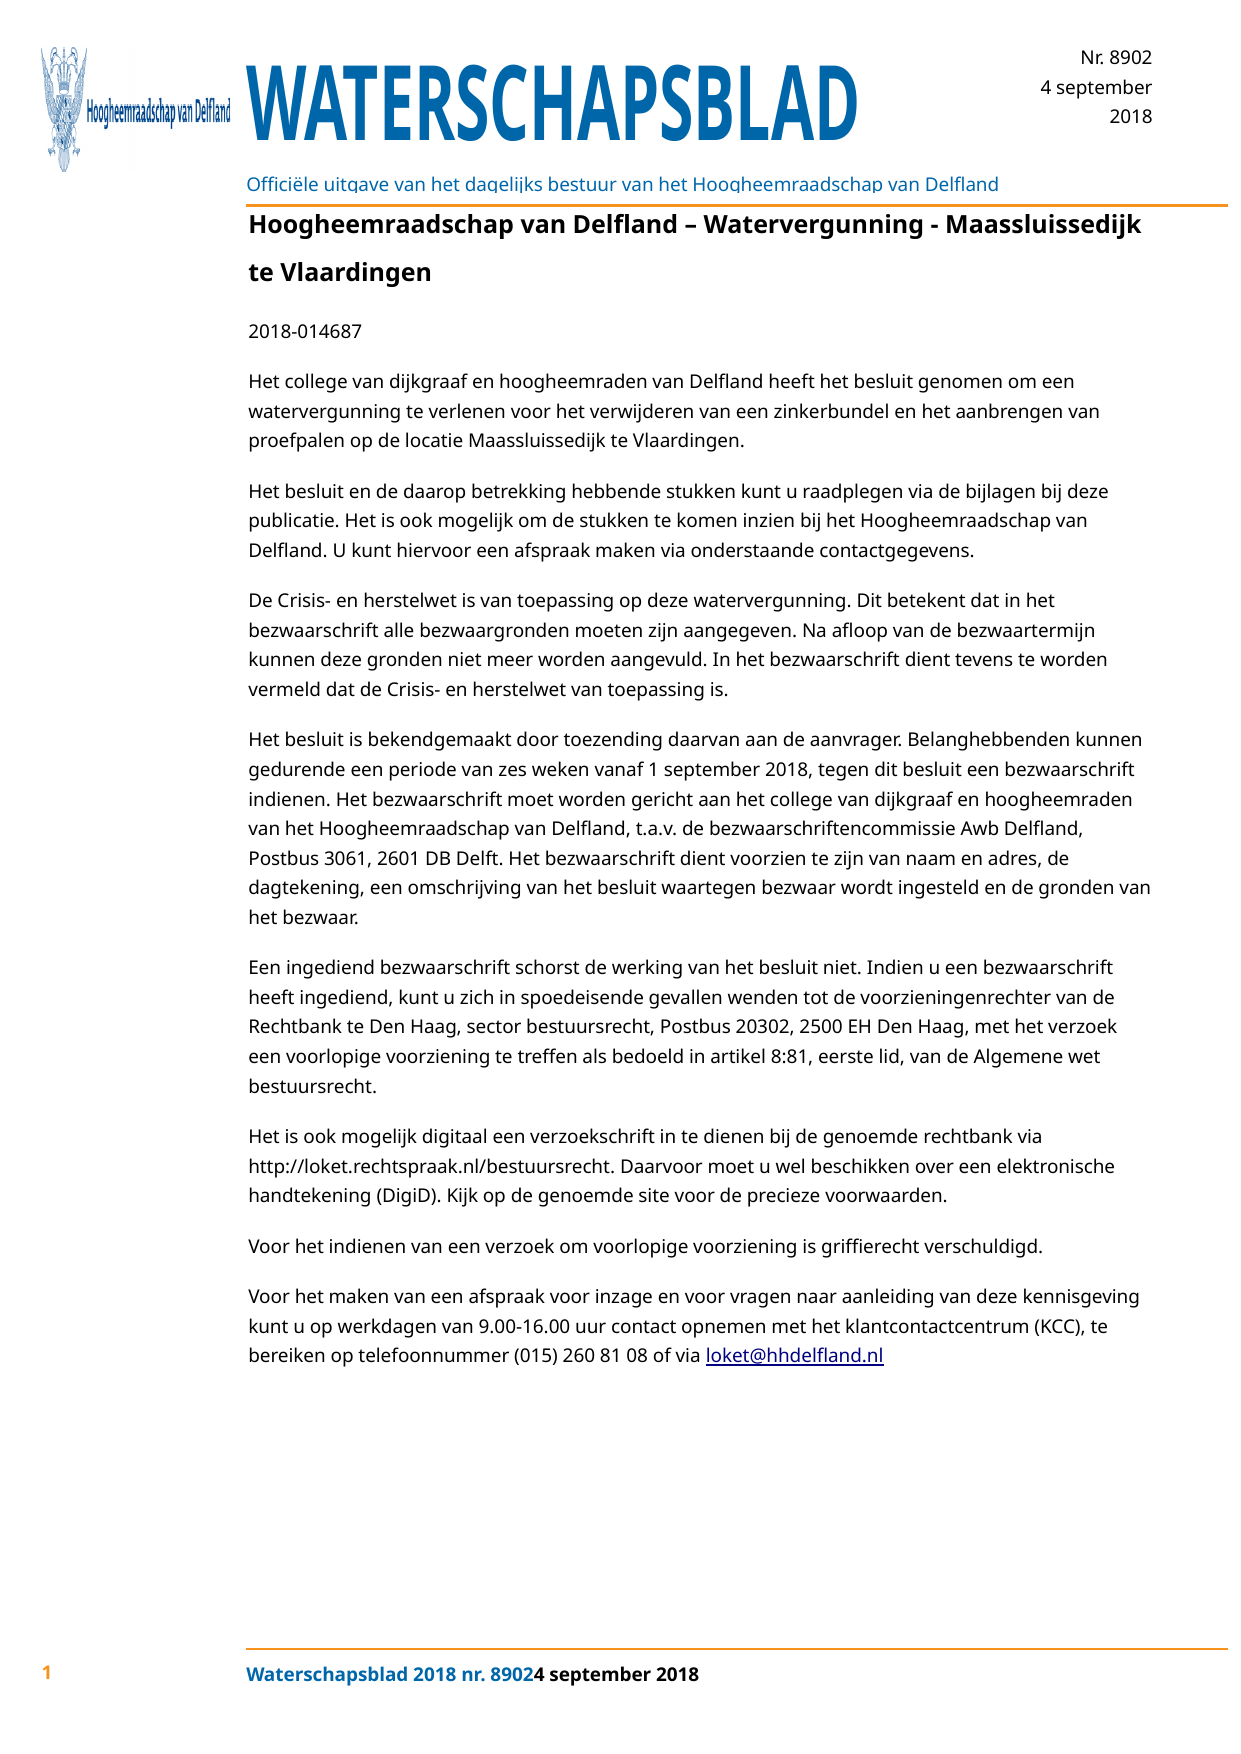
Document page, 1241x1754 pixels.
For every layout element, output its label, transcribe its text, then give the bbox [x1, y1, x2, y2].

text Het is ook mogelijk digitaal een verzoekschrift in te dienen bij de genoemde rechtbank via http://loket.rechtspraak.nl/bestuursrecht. Daarvoor moet u wel beschikken over een elektronische handtekening (DigiD). Kijk op de genoemde site voor de precieze voorwaarden. [248, 1123, 1152, 1208]
text Het besluit en de daarop betrekking hebbende stukken kunt u raadplegen via de bijlagen bij deze publicatie. Het is ook mogelijk om de stukken te komen inzien bij het Hoogheemraadschap van Delfland. U kunt hiervoor een afspraak maken via onderstaande contactgegevens. [248, 478, 1152, 563]
picture [41, 47, 231, 172]
text Hoogheemraadschap van Delfland – Watervergunning - Maassluissedijk te Vlaardingen [248, 207, 1152, 288]
text De Crisis- en herstelwet is van toepassing op deze watervergunning. Dit betekent dat in het bezwaarschrift alle bezwaargronden moeten zijn aangegeven. Na afloop van de bezwaartermijn kunnen deze gronden niet meer worden aangevuld. In het bezwaarschrift dient tevens te worden vermeld dat de Crisis- en herstelwet van toepassing is. [248, 587, 1152, 702]
text 2018-014687 [248, 318, 1152, 344]
text Voor het maken van een afspraak voor inzage en voor vragen naar aanleiding van deze kennisgeving kunt u op werkdagen van 9.00-16.00 uur contact opnemen met het klantcontactcentrum (KCC), te bereiken op telefoonnummer (015) 260 81 08 of via loket@hhdelfland.nl [248, 1283, 1152, 1368]
text Het besluit is bekendgemaakt door toezending daarvan aan de aanvrager. Belanghebbenden kunnen gedurende een periode van zes weken vanaf 1 september 2018, tegen dit besluit een bezwaarschrift indienen. Het bezwaarschrift moet worden gericht aan het college van dijkgraaf en hoogheemraden van het Hoogheemraadschap van Delfland, t.a.v. de bezwaarschriftencommissie Awb Delfland, Postbus 3061, 2601 DB Delft. Het bezwaarschrift dient voorzien te zijn van naam en adres, de dagtekening, een omschrijving van het besluit waartegen bezwaar wordt ingesteld en de gronden van het bezwaar. [248, 727, 1152, 930]
text Het college van dijkgraaf en hoogheemraden van Delfland heeft het besluit genomen om een watervergunning te verlenen voor het verwijderen van een zinkerbundel en het aanbrengen van proefpalen op de locatie Maassluissedijk te Vlaardingen. [248, 368, 1152, 453]
text Een ingediend bezwaarschrift schorst de werking van het besluit niet. Indien u een bezwaarschrift heeft ingediend, kunt u zich in spoedeisende gevallen wenden tot de voorzieningenrechter van de Rechtbank te Den Haag, sector bestuursrecht, Postbus 20302, 2500 EH Den Haag, met het verzoek een voorlopige voorziening te treffen als bedoeld in artikel 8:81, eerste lid, van de Algemene wet bestuursrecht. [248, 954, 1152, 1099]
text Voor het indienen van een verzoek om voorlopige voorziening is griffierecht verschuldigd. [248, 1233, 1152, 1259]
